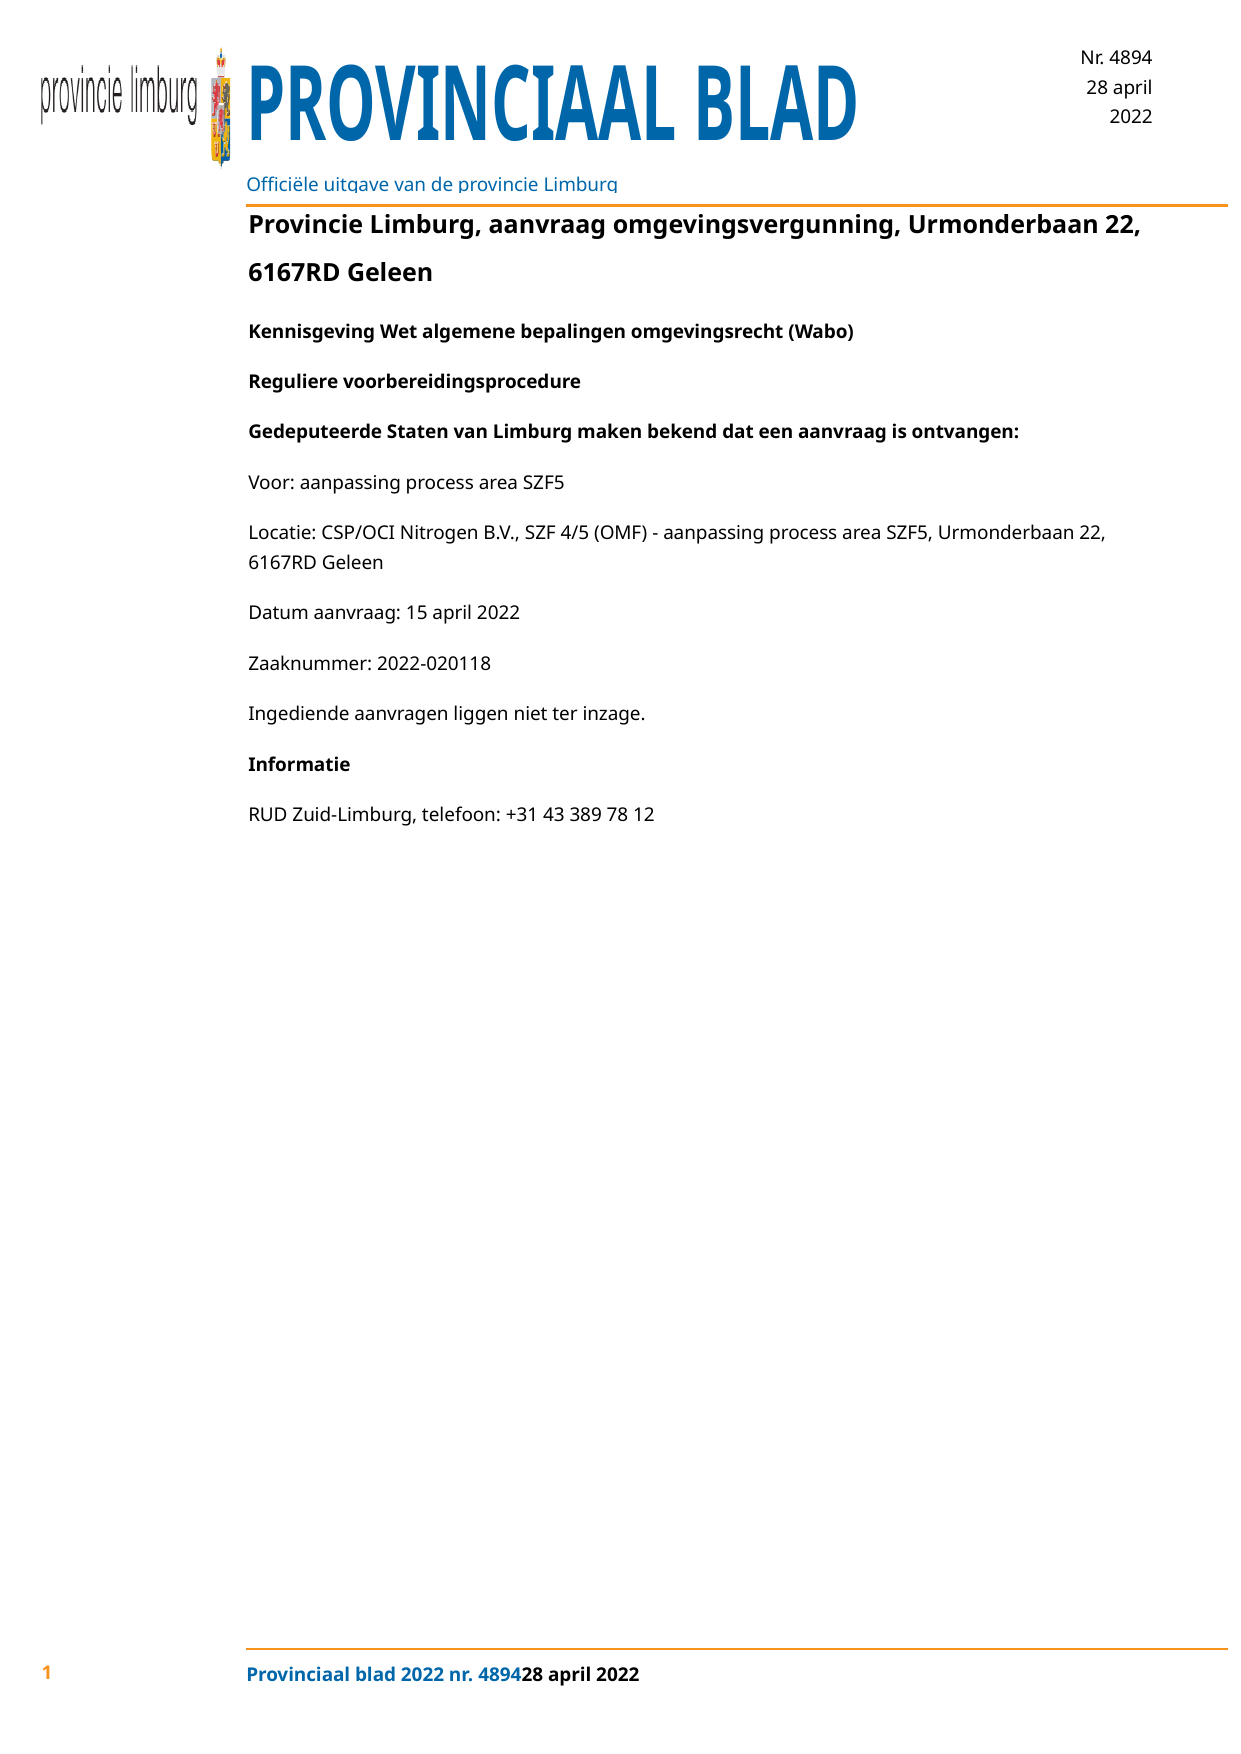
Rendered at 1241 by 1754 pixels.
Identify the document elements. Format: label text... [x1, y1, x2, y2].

text Gedeputeerde Staten van Limburg maken bekend dat een aanvraag is ontvangen: [248, 419, 1152, 444]
text RUD Zuid-Limburg, telefoon: +31 43 389 78 12 [248, 801, 1152, 827]
text Provincie Limburg, aanvraag omgevingsvergunning, Urmonderbaan 22, 6167RD Geleen [248, 207, 1152, 288]
picture [41, 47, 231, 172]
text Datum aanvraag: 15 april 2022 [248, 599, 1152, 625]
text Reguliere voorbereidingsprocedure [248, 368, 1152, 394]
text Zaaknummer: 2022-020118 [248, 650, 1152, 676]
text Informatie [248, 751, 1152, 777]
text Locatie: CSP/OCI Nitrogen B.V., SZF 4/5 (OMF) - aanpassing process area SZF5, Urmonderbaan 22, 6167RD Geleen [248, 519, 1152, 575]
text Ingediende aanvragen liggen niet ter inzage. [248, 700, 1152, 726]
text Kennisgeving Wet algemene bepalingen omgevingsrecht (Wabo) [248, 318, 1152, 344]
text Voor: aanpassing process area SZF5 [248, 469, 1152, 495]
